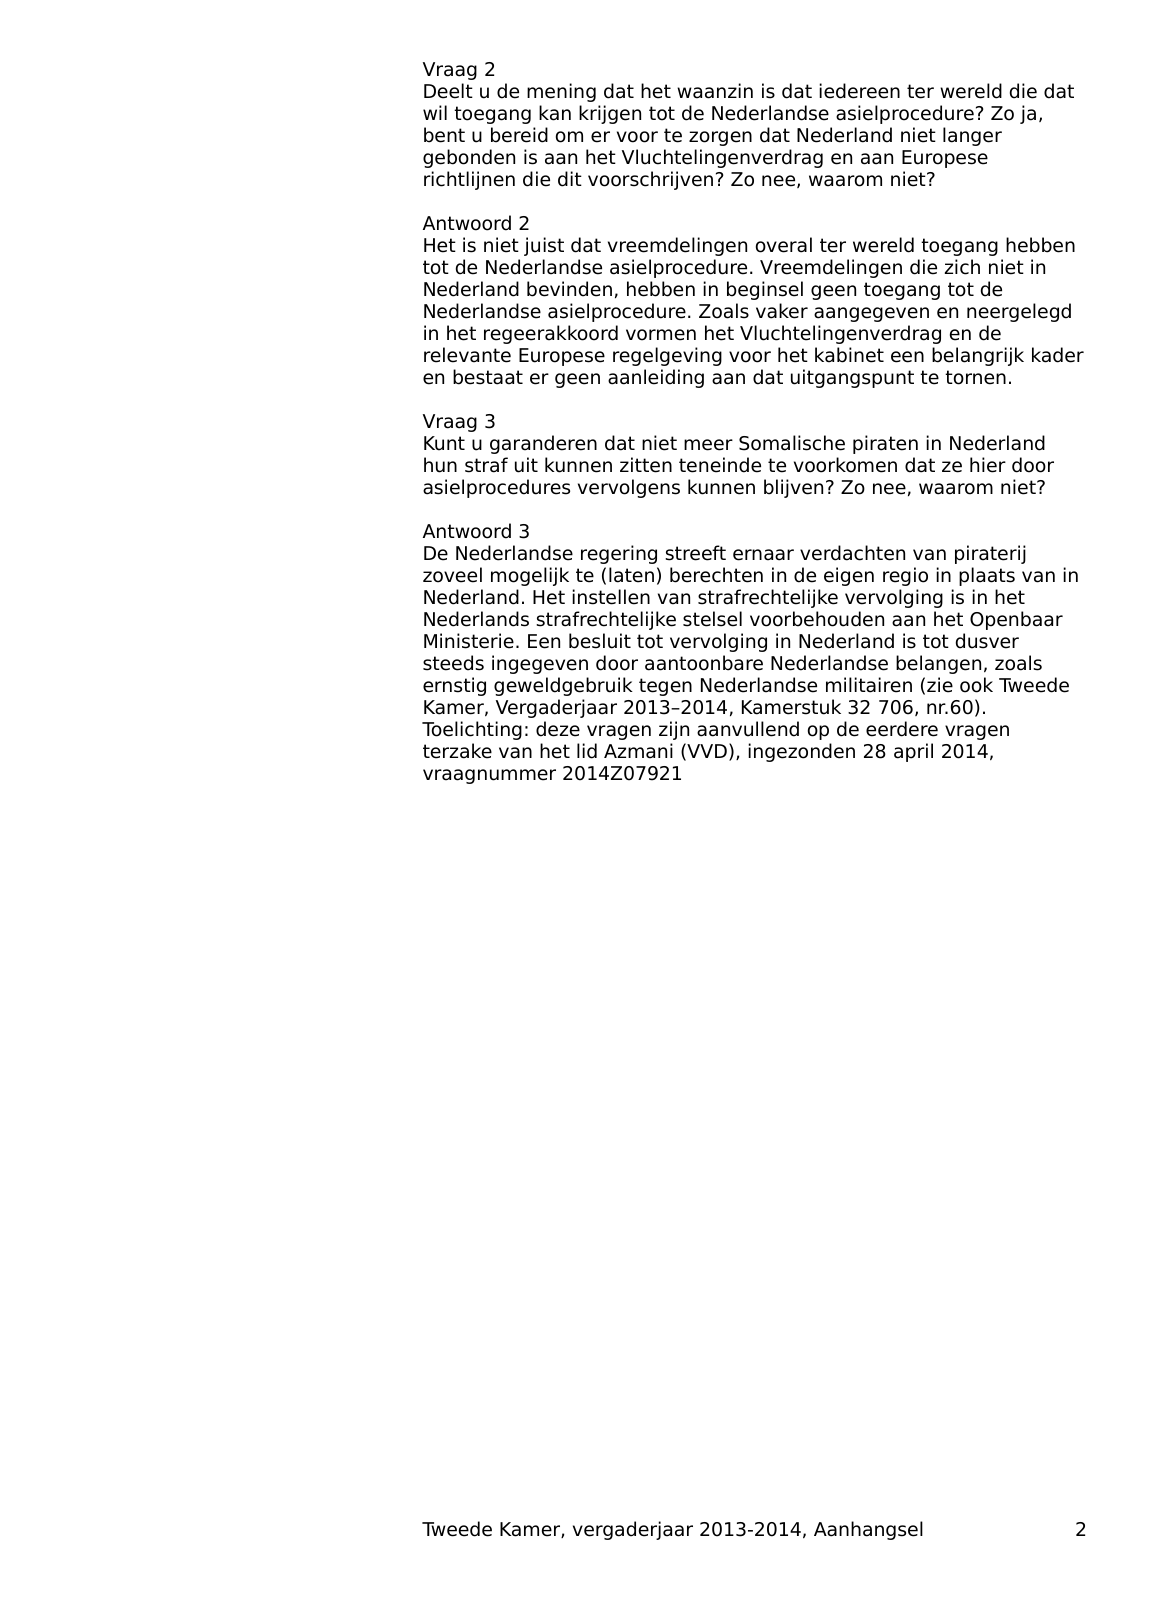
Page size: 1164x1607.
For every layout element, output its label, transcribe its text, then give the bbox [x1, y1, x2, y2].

text Kunt u garanderen dat niet meer Somalische piraten in Nederland hun straf uit kunnen zitten teneinde te voorkomen dat ze hier door asielprocedures vervolgens kunnen blijven? Zo nee, waarom niet? [422, 433, 1087, 499]
text De Nederlandse regering streeft ernaar verdachten van piraterij zoveel mogelijk te (laten) berechten in de eigen regio in plaats van in Nederland. Het instellen van strafrechtelijke vervolging is in het Nederlands strafrechtelijke stelsel voorbehouden aan het Openbaar Ministerie. Een besluit tot vervolging in Nederland is tot dusver steeds ingegeven door aantoonbare Nederlandse belangen, zoals ernstig geweldgebruik tegen Nederlandse militairen (zie ook Tweede Kamer, Vergaderjaar 2013–2014, Kamerstuk 32 706, nr.60). [422, 543, 1087, 719]
text Vraag 3 [422, 411, 1087, 433]
text Vraag 2 [422, 59, 1087, 81]
text Toelichting: deze vragen zijn aanvullend op de eerdere vragen terzake van het lid Azmani (VVD), ingezonden 28 april 2014, vraagnummer 2014Z07921 [422, 719, 1087, 785]
text Het is niet juist dat vreemdelingen overal ter wereld toegang hebben tot de Nederlandse asielprocedure. Vreemdelingen die zich niet in Nederland bevinden, hebben in beginsel geen toegang tot de Nederlandse asielprocedure. Zoals vaker aangegeven en neergelegd in het regeerakkoord vormen het Vluchtelingenverdrag en de relevante Europese regelgeving voor het kabinet een belangrijk kader en bestaat er geen aanleiding aan dat uitgangspunt te tornen. [422, 235, 1087, 389]
text Antwoord 3 [422, 521, 1087, 543]
text Deelt u de mening dat het waanzin is dat iedereen ter wereld die dat wil toegang kan krijgen tot de Nederlandse asielprocedure? Zo ja, bent u bereid om er voor te zorgen dat Nederland niet langer gebonden is aan het Vluchtelingenverdrag en aan Europese richtlijnen die dit voorschrijven? Zo nee, waarom niet? [422, 81, 1087, 191]
text Antwoord 2 [422, 213, 1087, 235]
